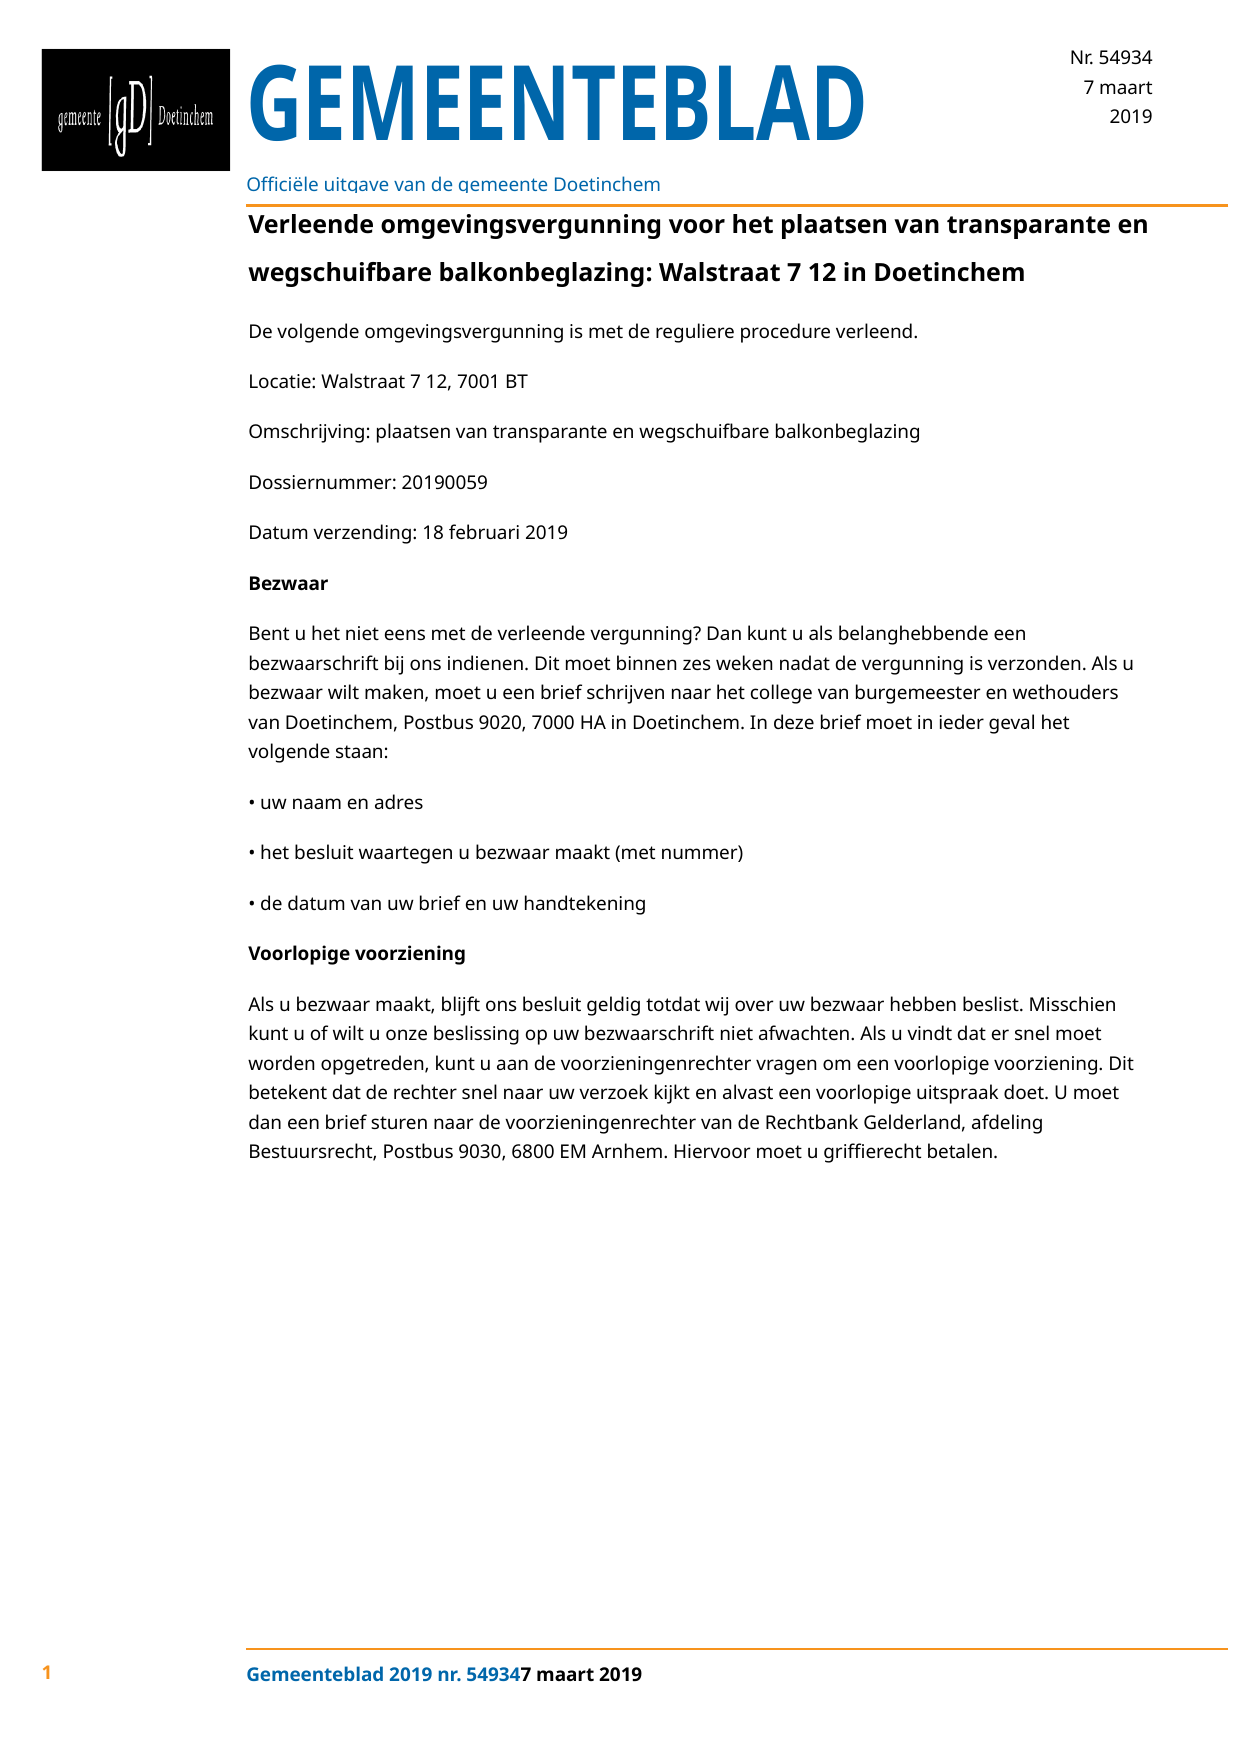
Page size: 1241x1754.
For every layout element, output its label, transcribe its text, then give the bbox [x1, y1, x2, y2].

text Locatie: Walstraat 7 12, 7001 BT [248, 368, 1152, 394]
picture [41, 47, 231, 172]
text • de datum van uw brief en uw handtekening [248, 890, 1152, 916]
text De volgende omgevingsvergunning is met de reguliere procedure verleend. [248, 318, 1152, 344]
text • het besluit waartegen u bezwaar maakt (met nummer) [248, 839, 1152, 865]
text • uw naam en adres [248, 789, 1152, 815]
text Dossiernummer: 20190059 [248, 469, 1152, 495]
text Bent u het niet eens met de verleende vergunning? Dan kunt u als belanghebbende een bezwaarschrift bij ons indienen. Dit moet binnen zes weken nadat de vergunning is verzonden. Als u bezwaar wilt maken, moet u een brief schrijven naar het college van burgemeester en wethouders van Doetinchem, Postbus 9020, 7000 HA in Doetinchem. In deze brief moet in ieder geval het volgende staan: [248, 620, 1152, 764]
text Bezwaar [248, 570, 1152, 596]
text Verleende omgevingsvergunning voor het plaatsen van transparante en wegschuifbare balkonbeglazing: Walstraat 7 12 in Doetinchem [248, 207, 1152, 288]
text Datum verzending: 18 februari 2019 [248, 519, 1152, 545]
text Omschrijving: plaatsen van transparante en wegschuifbare balkonbeglazing [248, 419, 1152, 444]
text Voorlopige voorziening [248, 940, 1152, 966]
text Als u bezwaar maakt, blijft ons besluit geldig totdat wij over uw bezwaar hebben beslist. Misschien kunt u of wilt u onze beslissing op uw bezwaarschrift niet afwachten. Als u vindt dat er snel moet worden opgetreden, kunt u aan de voorzieningenrechter vragen om een voorlopige voorziening. Dit betekent dat de rechter snel naar uw verzoek kijkt en alvast een voorlopige uitspraak doet. U moet dan een brief sturen naar de voorzieningenrechter van de Rechtbank Gelderland, afdeling Bestuursrecht, Postbus 9030, 6800 EM Arnhem. Hiervoor moet u griffierecht betalen. [248, 991, 1152, 1164]
